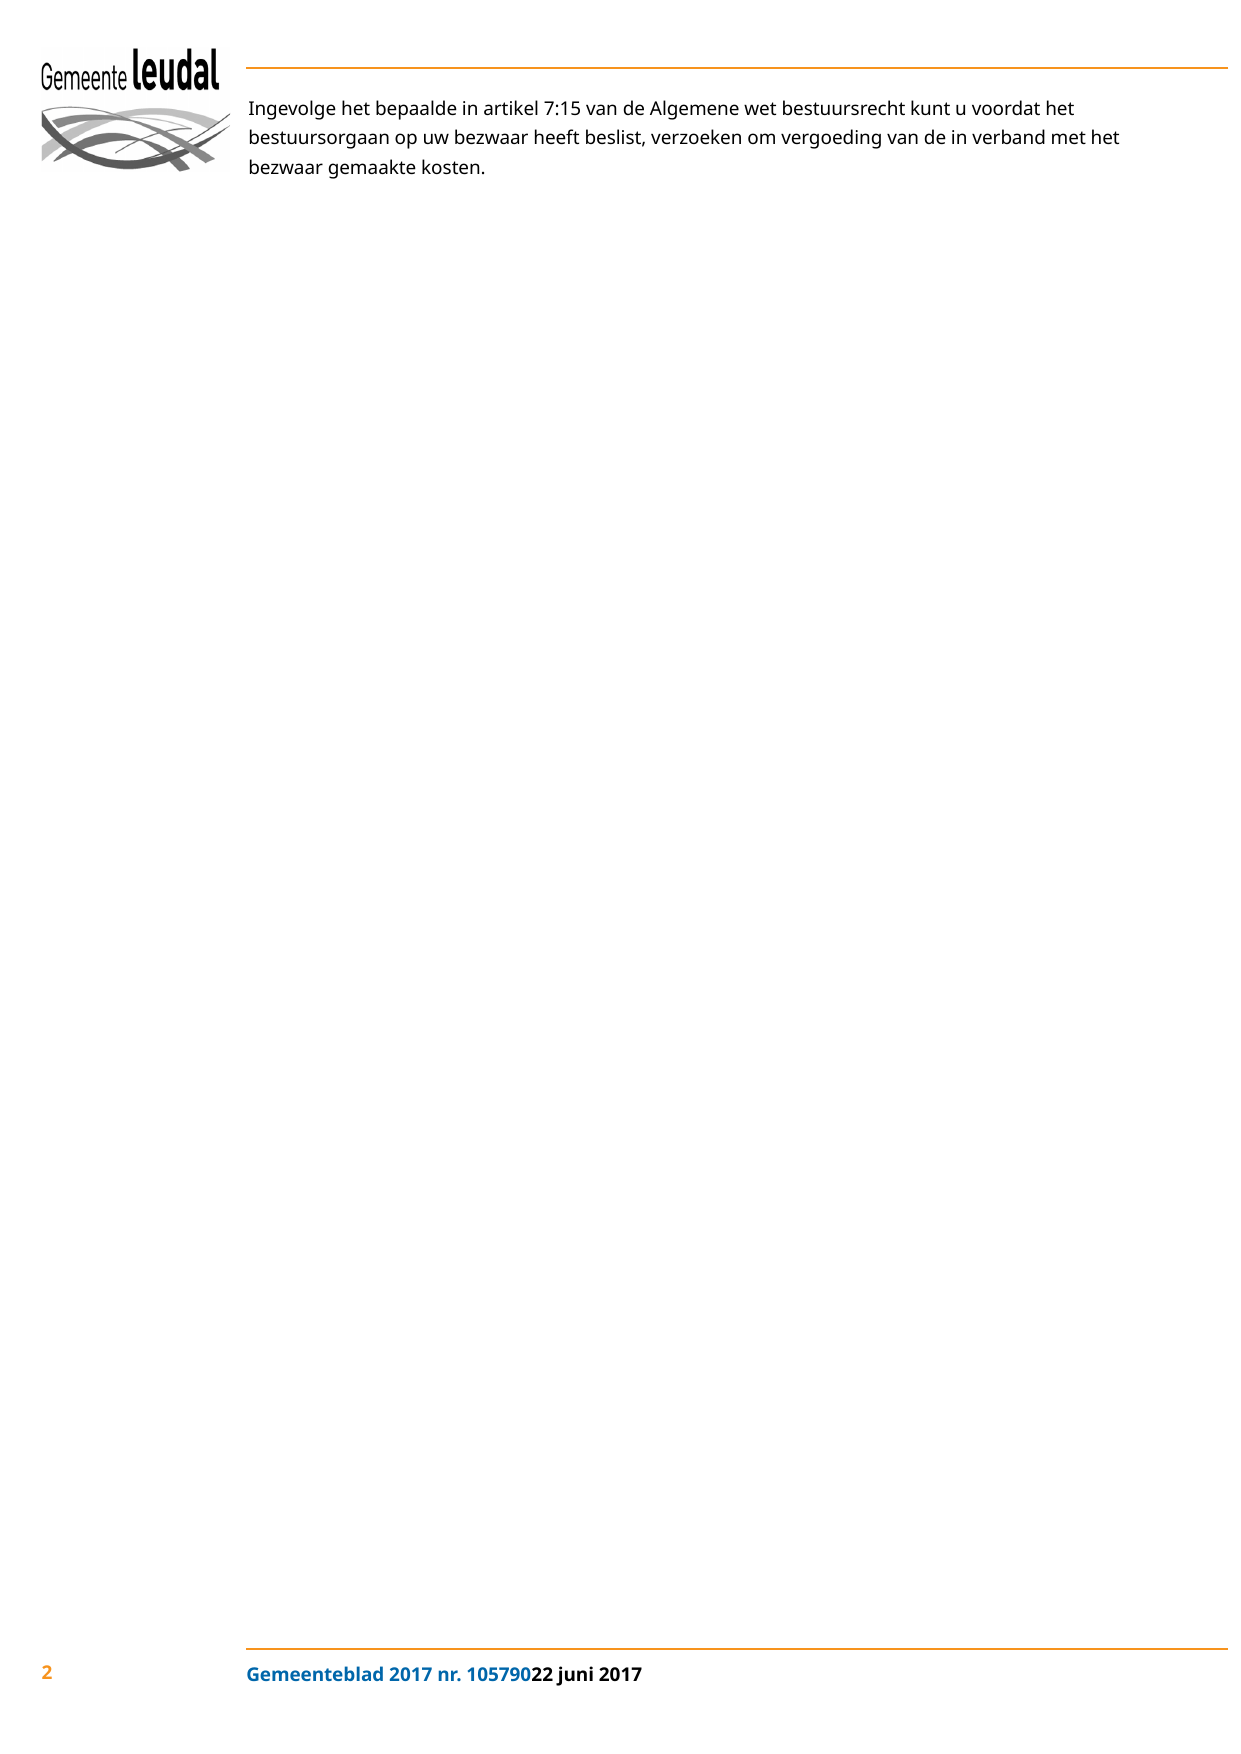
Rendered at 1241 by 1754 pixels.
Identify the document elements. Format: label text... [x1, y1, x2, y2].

picture [41, 47, 231, 172]
text Ingevolge het bepaalde in artikel 7:15 van de Algemene wet bestuursrecht kunt u voordat het bestuursorgaan op uw bezwaar heeft beslist, verzoeken om vergoeding van de in verband met het bezwaar gemaakte kosten. [248, 95, 1152, 180]
